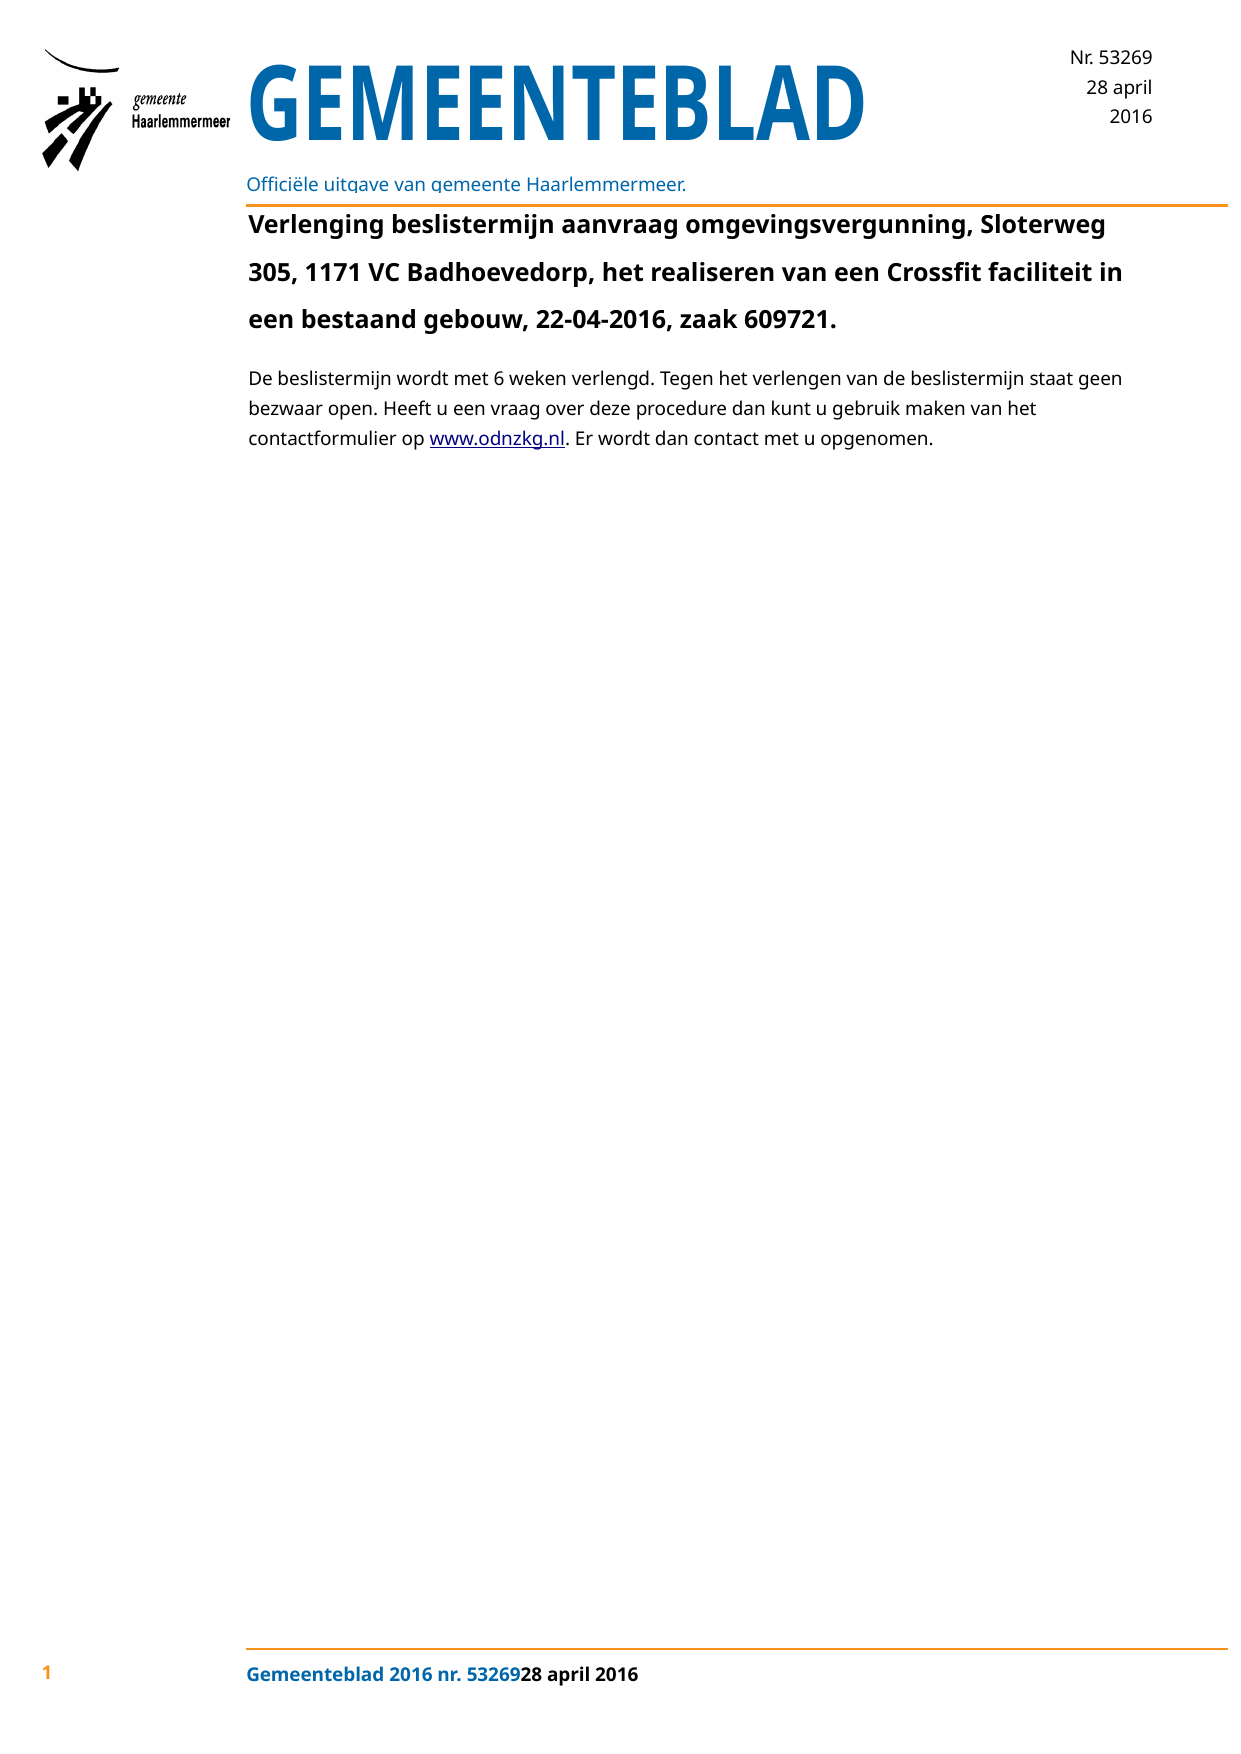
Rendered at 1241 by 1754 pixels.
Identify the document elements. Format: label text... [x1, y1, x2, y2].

text Verlenging beslistermijn aanvraag omgevingsvergunning, Sloterweg 305, 1171 VC Badhoevedorp, het realiseren van een Crossfit faciliteit in een bestaand gebouw, 22-04-2016, zaak 609721. [248, 207, 1152, 336]
text De beslistermijn wordt met 6 weken verlengd. Tegen het verlengen van de beslistermijn staat geen bezwaar open. Heeft u een vraag over deze procedure dan kunt u gebruik maken van het contactformulier op www.odnzkg.nl. Er wordt dan contact met u opgenomen. [248, 366, 1152, 450]
picture [41, 47, 231, 172]
